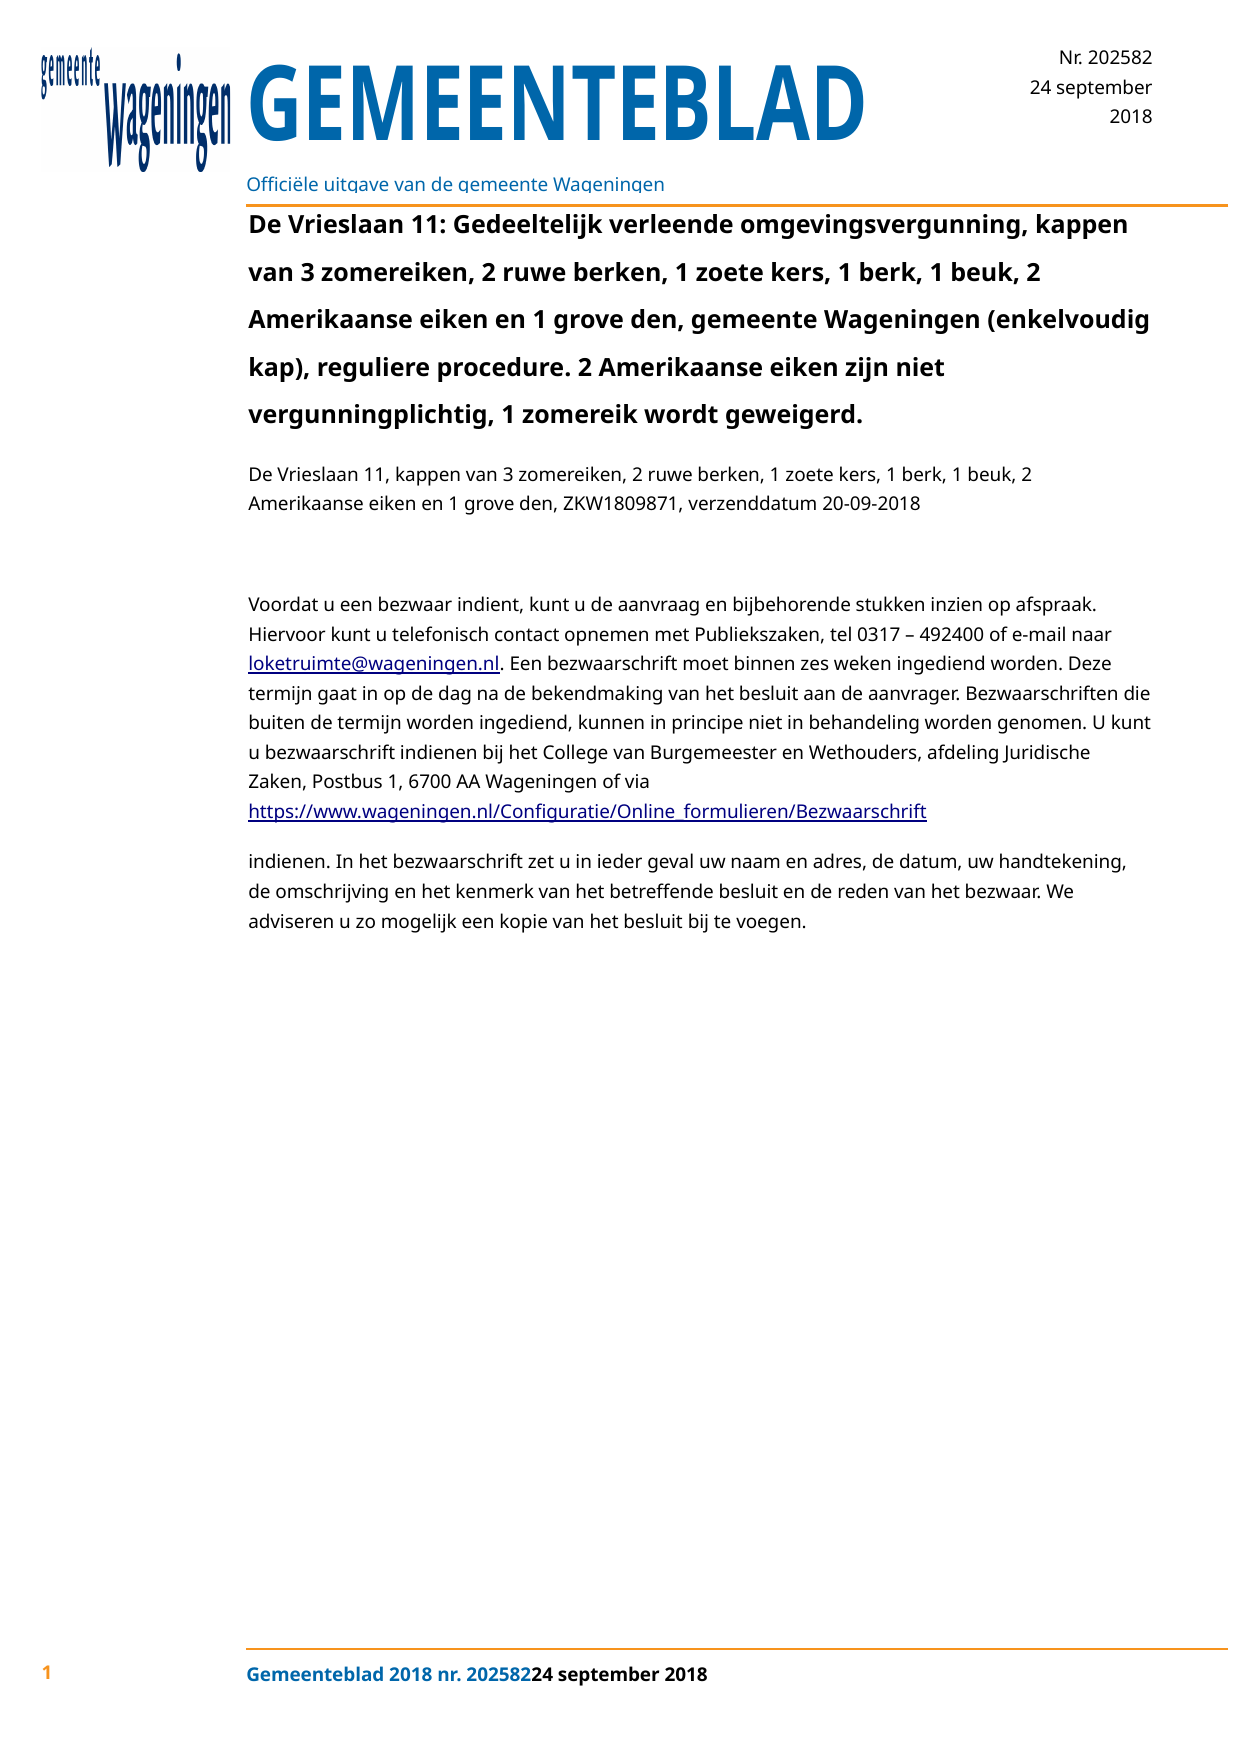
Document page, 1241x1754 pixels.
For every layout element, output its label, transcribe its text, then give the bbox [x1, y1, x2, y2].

picture [41, 47, 231, 172]
text De Vrieslaan 11, kappen van 3 zomereiken, 2 ruwe berken, 1 zoete kers, 1 berk, 1 beuk, 2 Amerikaanse eiken en 1 grove den, ZKW1809871, verzenddatum 20-09-2018 [248, 461, 1152, 516]
text De Vrieslaan 11: Gedeeltelijk verleende omgevingsvergunning, kappen van 3 zomereiken, 2 ruwe berken, 1 zoete kers, 1 berk, 1 beuk, 2 Amerikaanse eiken en 1 grove den, gemeente Wageningen (enkelvoudig kap), reguliere procedure. 2 Amerikaanse eiken zijn niet vergunningplichtig, 1 zomereik wordt geweigerd. [248, 207, 1152, 431]
text Voordat u een bezwaar indient, kunt u de aanvraag en bijbehorende stukken inzien op afspraak. Hiervoor kunt u telefonisch contact opnemen met Publiekszaken, tel 0317 – 492400 of e-mail naar loketruimte@wageningen.nl. Een bezwaarschrift moet binnen zes weken ingediend worden. Deze termijn gaat in op de dag na de bekendmaking van het besluit aan de aanvrager. Bezwaarschriften die buiten de termijn worden ingediend, kunnen in principe niet in behandeling worden genomen. U kunt u bezwaarschrift indienen bij het College van Burgemeester en Wethouders, afdeling Juridische Zaken, Postbus 1, 6700 AA Wageningen of via https://www.wageningen.nl/Configuratie/Online_formulieren/Bezwaarschrift [248, 591, 1152, 824]
text indienen. In het bezwaarschrift zet u in ieder geval uw naam en adres, de datum, uw handtekening, de omschrijving en het kenmerk van het betreffende besluit en de reden van het bezwaar. We adviseren u zo mogelijk een kopie van het besluit bij te voegen. [248, 849, 1152, 933]
